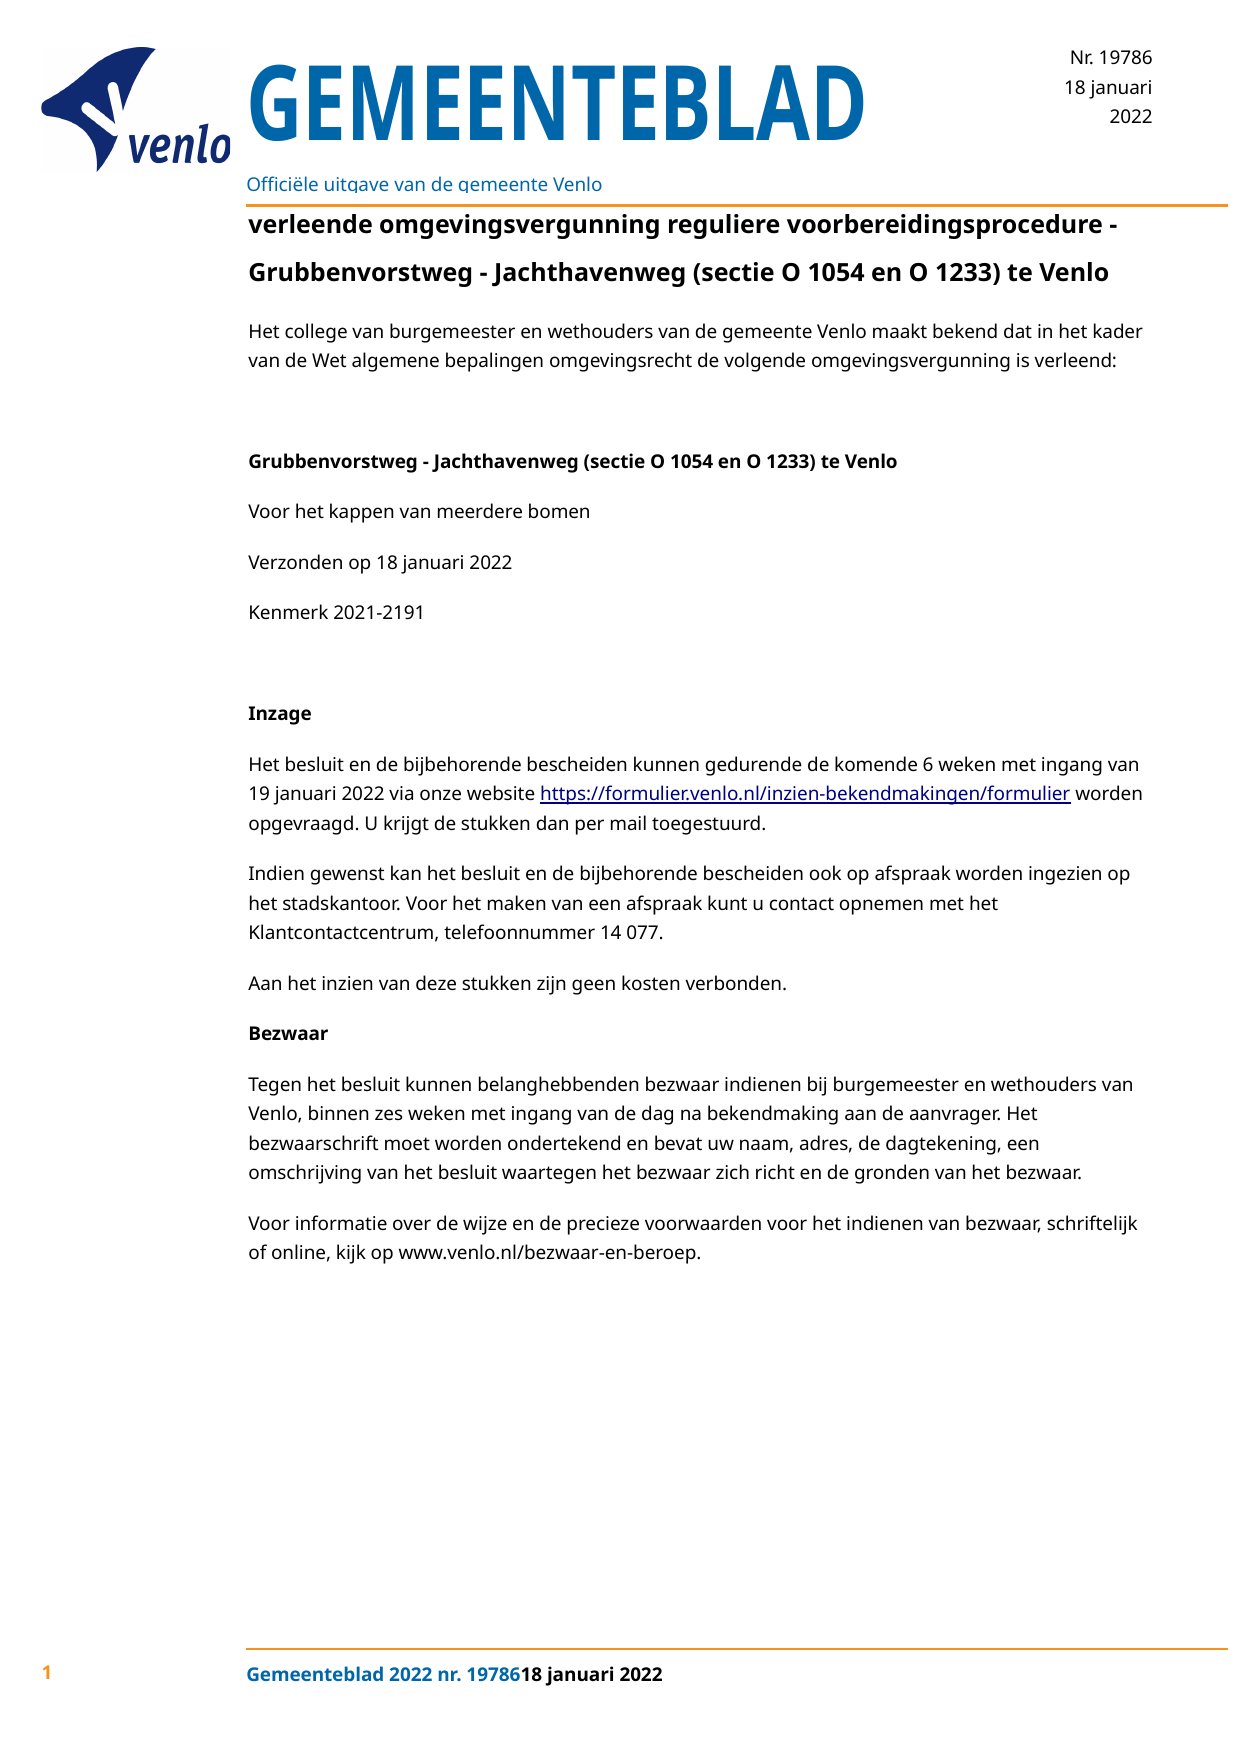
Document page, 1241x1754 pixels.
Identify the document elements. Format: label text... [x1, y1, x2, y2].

text Voor informatie over de wijze en de precieze voorwaarden voor het indienen van bezwaar, schriftelijk of online, kijk op www.venlo.nl/bezwaar-en-beroep. [248, 1210, 1152, 1265]
text Inzage [248, 700, 1152, 726]
text Bezwaar [248, 1020, 1152, 1046]
text Kenmerk 2021-2191 [248, 599, 1152, 625]
text Het besluit en de bijbehorende bescheiden kunnen gedurende de komende 6 weken met ingang van 19 januari 2022 via onze website https://formulier.venlo.nl/inzien-bekendmakingen/formulier worden opgevraagd. U krijgt de stukken dan per mail toegestuurd. [248, 751, 1152, 836]
text verleende omgevingsvergunning reguliere voorbereidingsprocedure - Grubbenvorstweg - Jachthavenweg (sectie O 1054 en O 1233) te Venlo [248, 207, 1152, 288]
text Aan het inzien van deze stukken zijn geen kosten verbonden. [248, 970, 1152, 996]
text Verzonden op 18 januari 2022 [248, 549, 1152, 575]
text Voor het kappen van meerdere bomen [248, 499, 1152, 524]
text Het college van burgemeester en wethouders van de gemeente Venlo maakt bekend dat in het kader van de Wet algemene bepalingen omgevingsrecht de volgende omgevingsvergunning is verleend: [248, 318, 1152, 373]
text Tegen het besluit kunnen belanghebbenden bezwaar indienen bij burgemeester en wethouders van Venlo, binnen zes weken met ingang van de dag na bekendmaking aan de aanvrager. Het bezwaarschrift moet worden ondertekend en bevat uw naam, adres, de dagtekening, een omschrijving van het besluit waartegen het bezwaar zich richt en de gronden van het bezwaar. [248, 1071, 1152, 1185]
text Grubbenvorstweg - Jachthavenweg (sectie O 1054 en O 1233) te Venlo [248, 448, 1152, 474]
text Indien gewenst kan het besluit en de bijbehorende bescheiden ook op afspraak worden ingezien op het stadskantoor. Voor het maken van een afspraak kunt u contact opnemen met het Klantcontactcentrum, telefoonnummer 14 077. [248, 860, 1152, 945]
picture [41, 47, 231, 172]
